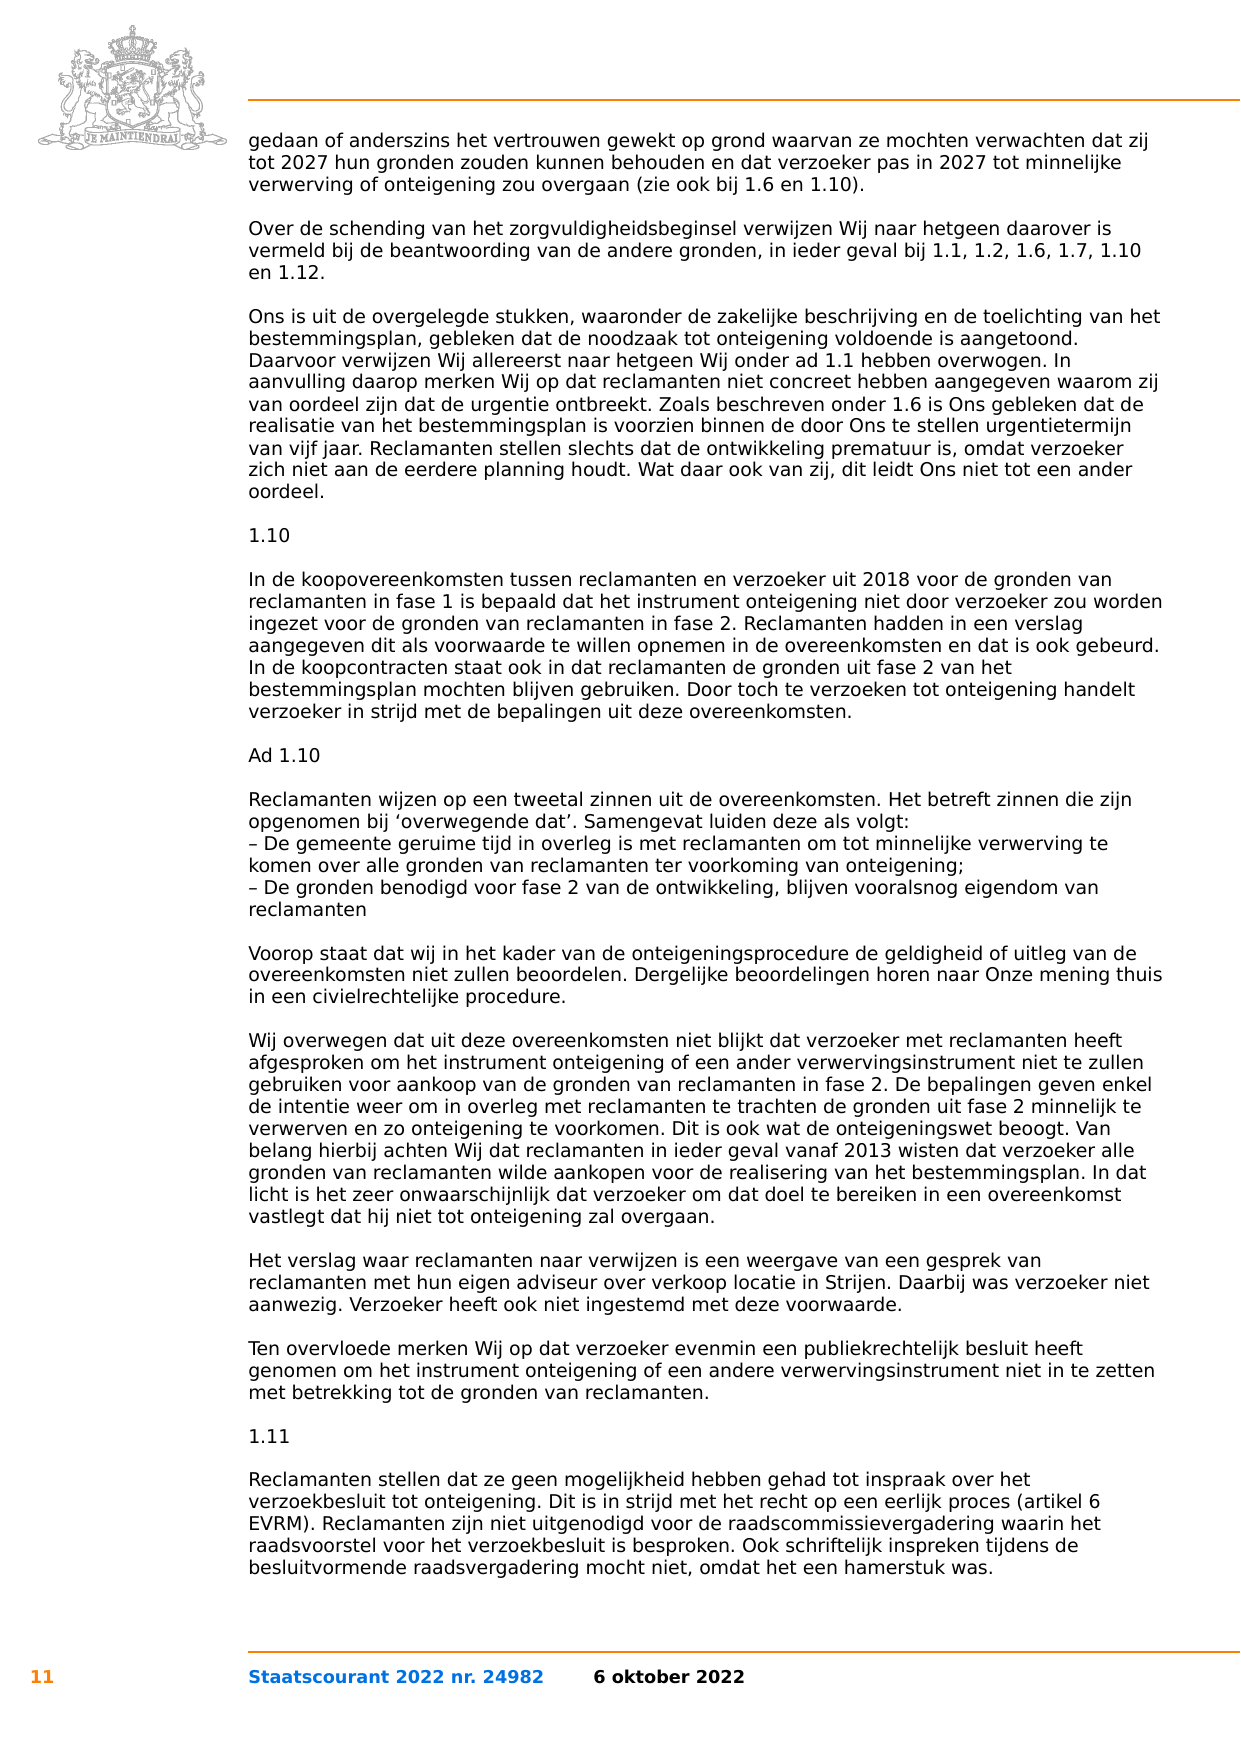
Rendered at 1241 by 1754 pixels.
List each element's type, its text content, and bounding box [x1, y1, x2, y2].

text gedaan of anderszins het vertrouwen gewekt op grond waarvan ze mochten verwachten dat zij tot 2027 hun gronden zouden kunnen behouden en dat verzoeker pas in 2027 tot minnelijke verwerving of onteigening zou overgaan (zie ook bij 1.6 en 1.10). [248, 130, 1163, 196]
picture [38, 25, 227, 150]
text – De gronden benodigd voor fase 2 van de ontwikkeling, blijven vooralsnog eigendom van reclamanten [248, 877, 1163, 921]
text Over de schending van het zorgvuldigheidsbeginsel verwijzen Wij naar hetgeen daarover is vermeld bij de beantwoording van de andere gronden, in ieder geval bij 1.1, 1.2, 1.6, 1.7, 1.10 en 1.12. [248, 218, 1163, 284]
text Ons is uit de overgelegde stukken, waaronder de zakelijke beschrijving en de toelichting van het bestemmingsplan, gebleken dat de noodzaak tot onteigening voldoende is aangetoond. Daarvoor verwijzen Wij allereerst naar hetgeen Wij onder ad 1.1 hebben overwogen. In aanvulling daarop merken Wij op dat reclamanten niet concreet hebben aangegeven waarom zij van oordeel zijn dat de urgentie ontbreekt. Zoals beschreven onder 1.6 is Ons gebleken dat de realisatie van het bestemmingsplan is voorzien binnen de door Ons te stellen urgentietermijn van vijf jaar. Reclamanten stellen slechts dat de ontwikkeling prematuur is, omdat verzoeker zich niet aan de eerdere planning houdt. Wat daar ook van zij, dit leidt Ons niet tot een ander oordeel. [248, 306, 1163, 503]
text Voorop staat dat wij in het kader van de onteigeningsprocedure de geldigheid of uitleg van de overeenkomsten niet zullen beoordelen. Dergelijke beoordelingen horen naar Onze mening thuis in een civielrechtelijke procedure. [248, 942, 1163, 1008]
text Ad 1.10 [248, 745, 1163, 767]
text 1.10 [248, 525, 1163, 547]
text Het verslag waar reclamanten naar verwijzen is een weergave van een gesprek van reclamanten met hun eigen adviseur over verkoop locatie in Strijen. Daarbij was verzoeker niet aanwezig. Verzoeker heeft ook niet ingestemd met deze voorwaarde. [248, 1250, 1163, 1316]
text Reclamanten wijzen op een tweetal zinnen uit de overeenkomsten. Het betreft zinnen die zijn opgenomen bij ‘overwegende dat’. Samengevat luiden deze als volgt: [248, 789, 1163, 833]
text Ten overvloede merken Wij op dat verzoeker evenmin een publiekrechtelijk besluit heeft genomen om het instrument onteigening of een andere verwervingsinstrument niet in te zetten met betrekking tot de gronden van reclamanten. [248, 1338, 1163, 1404]
text Reclamanten stellen dat ze geen mogelijkheid hebben gehad tot inspraak over het verzoekbesluit tot onteigening. Dit is in strijd met het recht op een eerlijk proces (artikel 6 EVRM). Reclamanten zijn niet uitgenodigd voor de raadscommissievergadering waarin het raadsvoorstel voor het verzoekbesluit is besproken. Ook schriftelijk inspreken tijdens de besluitvormende raadsvergadering mocht niet, omdat het een hamerstuk was. [248, 1469, 1163, 1579]
text – De gemeente geruime tijd in overleg is met reclamanten om tot minnelijke verwerving te komen over alle gronden van reclamanten ter voorkoming van onteigening; [248, 833, 1163, 877]
text Wij overwegen dat uit deze overeenkomsten niet blijkt dat verzoeker met reclamanten heeft afgesproken om het instrument onteigening of een ander verwervingsinstrument niet te zullen gebruiken voor aankoop van de gronden van reclamanten in fase 2. De bepalingen geven enkel de intentie weer om in overleg met reclamanten te trachten de gronden uit fase 2 minnelijk te verwerven en zo onteigening te voorkomen. Dit is ook wat de onteigeningswet beoogt. Van belang hierbij achten Wij dat reclamanten in ieder geval vanaf 2013 wisten dat verzoeker alle gronden van reclamanten wilde aankopen voor de realisering van het bestemmingsplan. In dat licht is het zeer onwaarschijnlijk dat verzoeker om dat doel te bereiken in een overeenkomst vastlegt dat hij niet tot onteigening zal overgaan. [248, 1030, 1163, 1228]
text 1.11 [248, 1426, 1163, 1447]
text In de koopovereenkomsten tussen reclamanten en verzoeker uit 2018 voor de gronden van reclamanten in fase 1 is bepaald dat het instrument onteigening niet door verzoeker zou worden ingezet voor de gronden van reclamanten in fase 2. Reclamanten hadden in een verslag aangegeven dit als voorwaarde te willen opnemen in de overeenkomsten en dat is ook gebeurd. In de koopcontracten staat ook in dat reclamanten de gronden uit fase 2 van het bestemmingsplan mochten blijven gebruiken. Door toch te verzoeken tot onteigening handelt verzoeker in strijd met de bepalingen uit deze overeenkomsten. [248, 569, 1163, 723]
